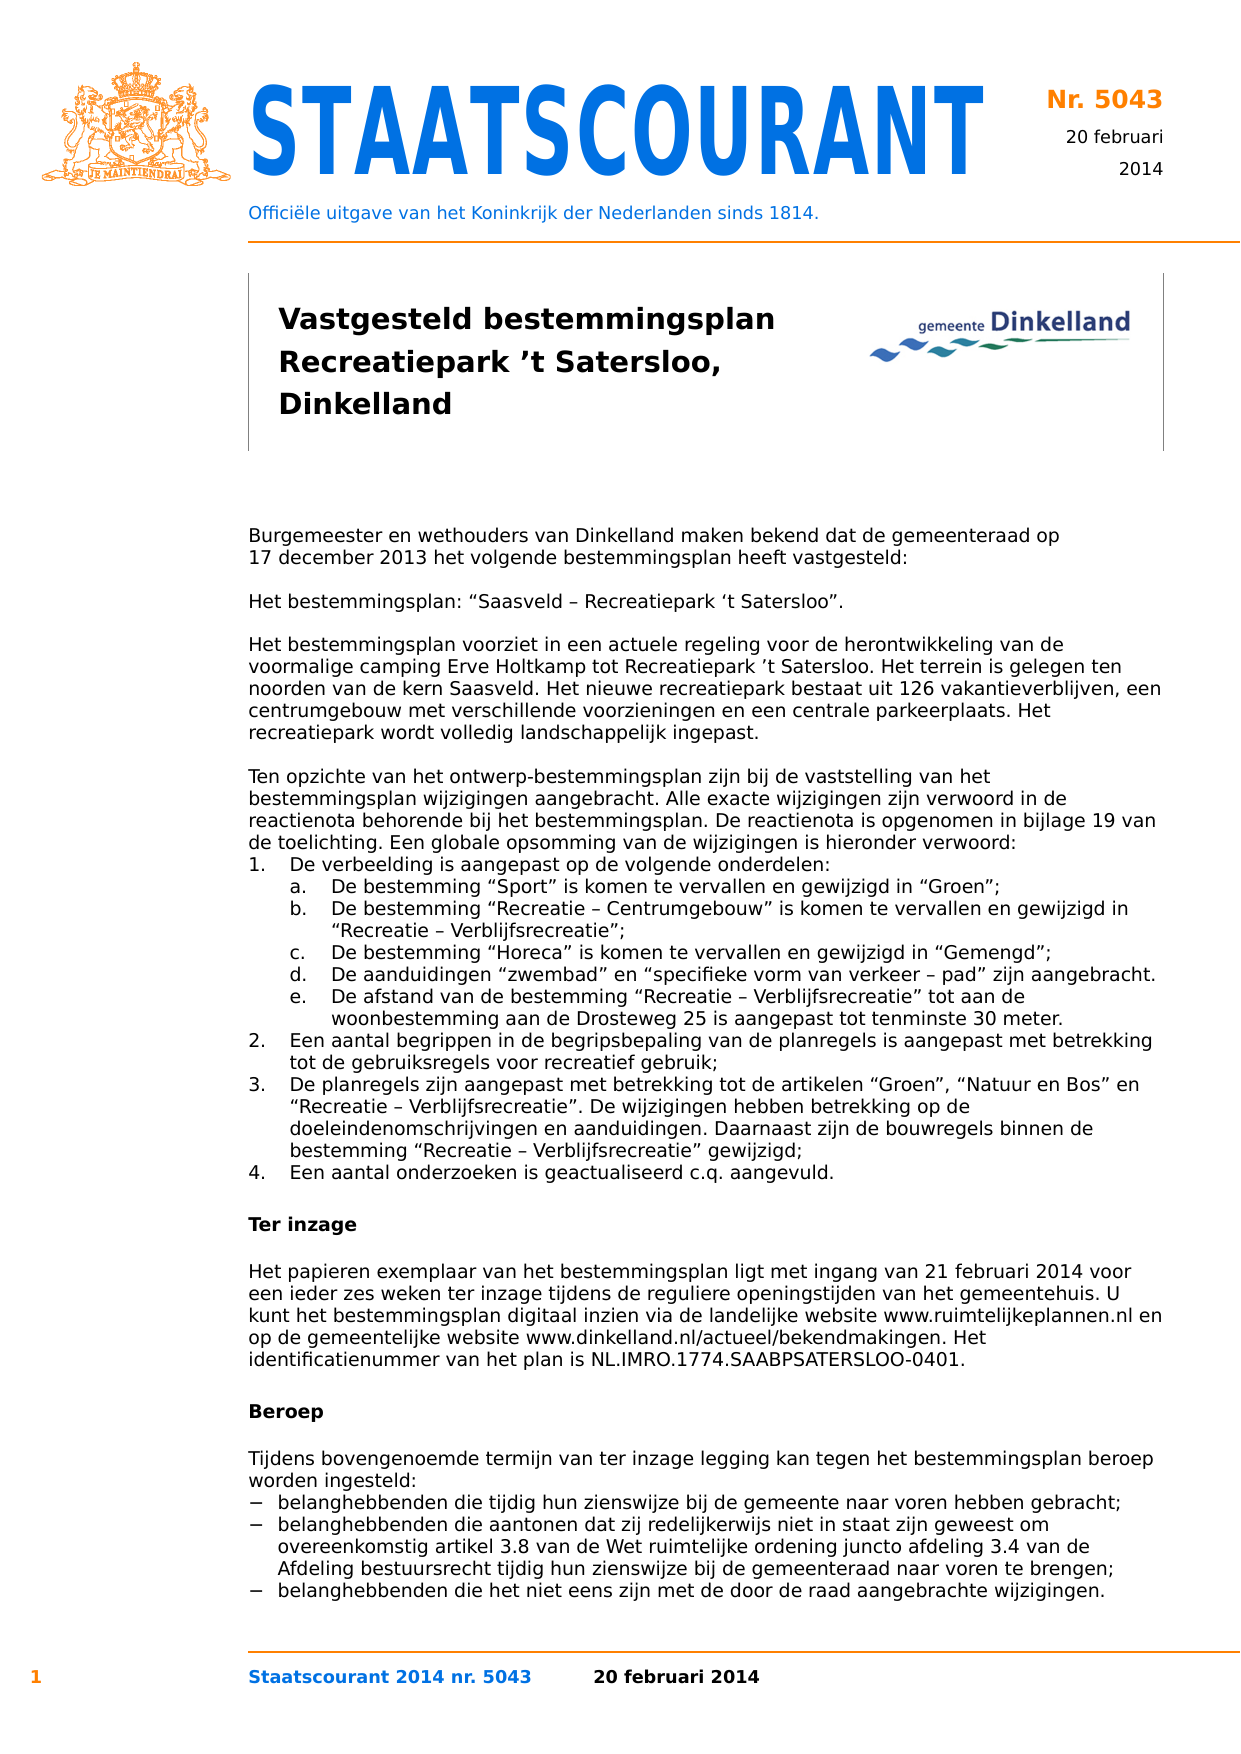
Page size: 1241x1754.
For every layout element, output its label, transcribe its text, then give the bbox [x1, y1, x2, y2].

table_cell 20 februari [998, 121, 1240, 153]
table_header STAATSCOURANT [248, 62, 998, 203]
text Het bestemmingsplan: “Saasveld – Recreatiepark ‘t Satersloo”. [248, 591, 1163, 612]
table_cell Officiële uitgave van het Koninkrijk der Nederlanden sinds 1814. [248, 203, 1240, 241]
text Het bestemmingsplan voorziet in een actuele regeling voor de herontwikkeling van de voormalige camping Erve Holtkamp tot Recreatiepark ’t Satersloo. Het terrein is gelegen ten noorden van de kern Saasveld. Het nieuwe recreatiepark bestaat uit 126 vakantieverblijven, een centrumgebouw met verschillende voorzieningen en een centrale parkeerplaats. Het recreatiepark wordt volledig landschappelijk ingepast. [248, 634, 1163, 744]
subtitle Vastgesteld bestemmingsplan Recreatiepark ’t Satersloo, Dinkelland [249, 273, 1163, 451]
text c. De bestemming “Horeca” is komen te vervallen en gewijzigd in “Gemengd”; [289, 942, 1163, 964]
text b. De bestemming “Recreatie – Centrumgebouw” is komen te vervallen en gewijzigd in “Recreatie – Verblijfsrecreatie”; [289, 898, 1163, 942]
text Burgemeester en wethouders van Dinkelland maken bekend dat de gemeenteraad op 17 december 2013 het volgende bestemmingsplan heeft vastgesteld: [248, 525, 1163, 569]
text 2. Een aantal begrippen in de begripsbepaling van de planregels is aangepast met betrekking tot de gebruiksregels voor recreatief gebruik; [248, 1030, 1163, 1074]
text − belanghebbenden die het niet eens zijn met de door de raad aangebrachte wijzigingen. [248, 1579, 1163, 1601]
subtitle Ter inzage [248, 1214, 1163, 1236]
picture [867, 302, 1134, 368]
text e. De afstand van de bestemming “Recreatie – Verblijfsrecreatie” tot aan de woonbestemming aan de Drosteweg 25 is aangepast tot tenminste 30 meter. [289, 986, 1163, 1030]
text a. De bestemming “Sport” is komen te vervallen en gewijzigd in “Groen”; [289, 876, 1163, 898]
text Tijdens bovengenoemde termijn van ter inzage legging kan tegen het bestemmingsplan beroep worden ingesteld: [248, 1448, 1163, 1492]
picture [41, 62, 231, 186]
text 1. De verbeelding is aangepast op de volgende onderdelen: [248, 854, 1163, 876]
text 4. Een aantal onderzoeken is geactualiseerd c.q. aangevuld. [248, 1162, 1163, 1184]
subtitle Beroep [248, 1401, 1163, 1423]
text d. De aanduidingen “zwembad” en “specifieke vorm van verkeer – pad” zijn aangebracht. [289, 964, 1163, 986]
table_header [25, 62, 248, 241]
text Ten opzichte van het ontwerp-bestemmingsplan zijn bij de vaststelling van het bestemmingsplan wijzigingen aangebracht. Alle exacte wijzigingen zijn verwoord in de reactienota behorende bij het bestemmingsplan. De reactienota is opgenomen in bijlage 19 van de toelichting. Een globale opsomming van de wijzigingen is hieronder verwoord: [248, 766, 1163, 854]
text − belanghebbenden die aantonen dat zij redelijkerwijs niet in staat zijn geweest om overeenkomstig artikel 3.8 van de Wet ruimtelijke ordening juncto afdeling 3.4 van de Afdeling bestuursrecht tijdig hun zienswijze bij de gemeenteraad naar voren te brengen; [248, 1513, 1163, 1579]
table_cell 2014 [998, 153, 1240, 203]
text 3. De planregels zijn aangepast met betrekking tot de artikelen “Groen”, “Natuur en Bos” en “Recreatie – Verblijfsrecreatie”. De wijzigingen hebben betrekking op de doeleindenomschrijvingen en aanduidingen. Daarnaast zijn de bouwregels binnen de bestemming “Recreatie – Verblijfsrecreatie” gewijzigd; [248, 1074, 1163, 1162]
text Het papieren exemplaar van het bestemmingsplan ligt met ingang van 21 februari 2014 voor een ieder zes weken ter inzage tijdens de reguliere openingstijden van het gemeentehuis. U kunt het bestemmingsplan digitaal inzien via de landelijke website www.ruimtelijkeplannen.nl en op de gemeentelijke website www.dinkelland.nl/actueel/bekendmakingen. Het identificatienummer van het plan is NL.IMRO.1774.SAABPSATERSLOO-0401. [248, 1261, 1163, 1371]
text − belanghebbenden die tijdig hun zienswijze bij de gemeente naar voren hebben gebracht; [248, 1492, 1163, 1513]
table_header Nr. 5043 [998, 62, 1240, 121]
